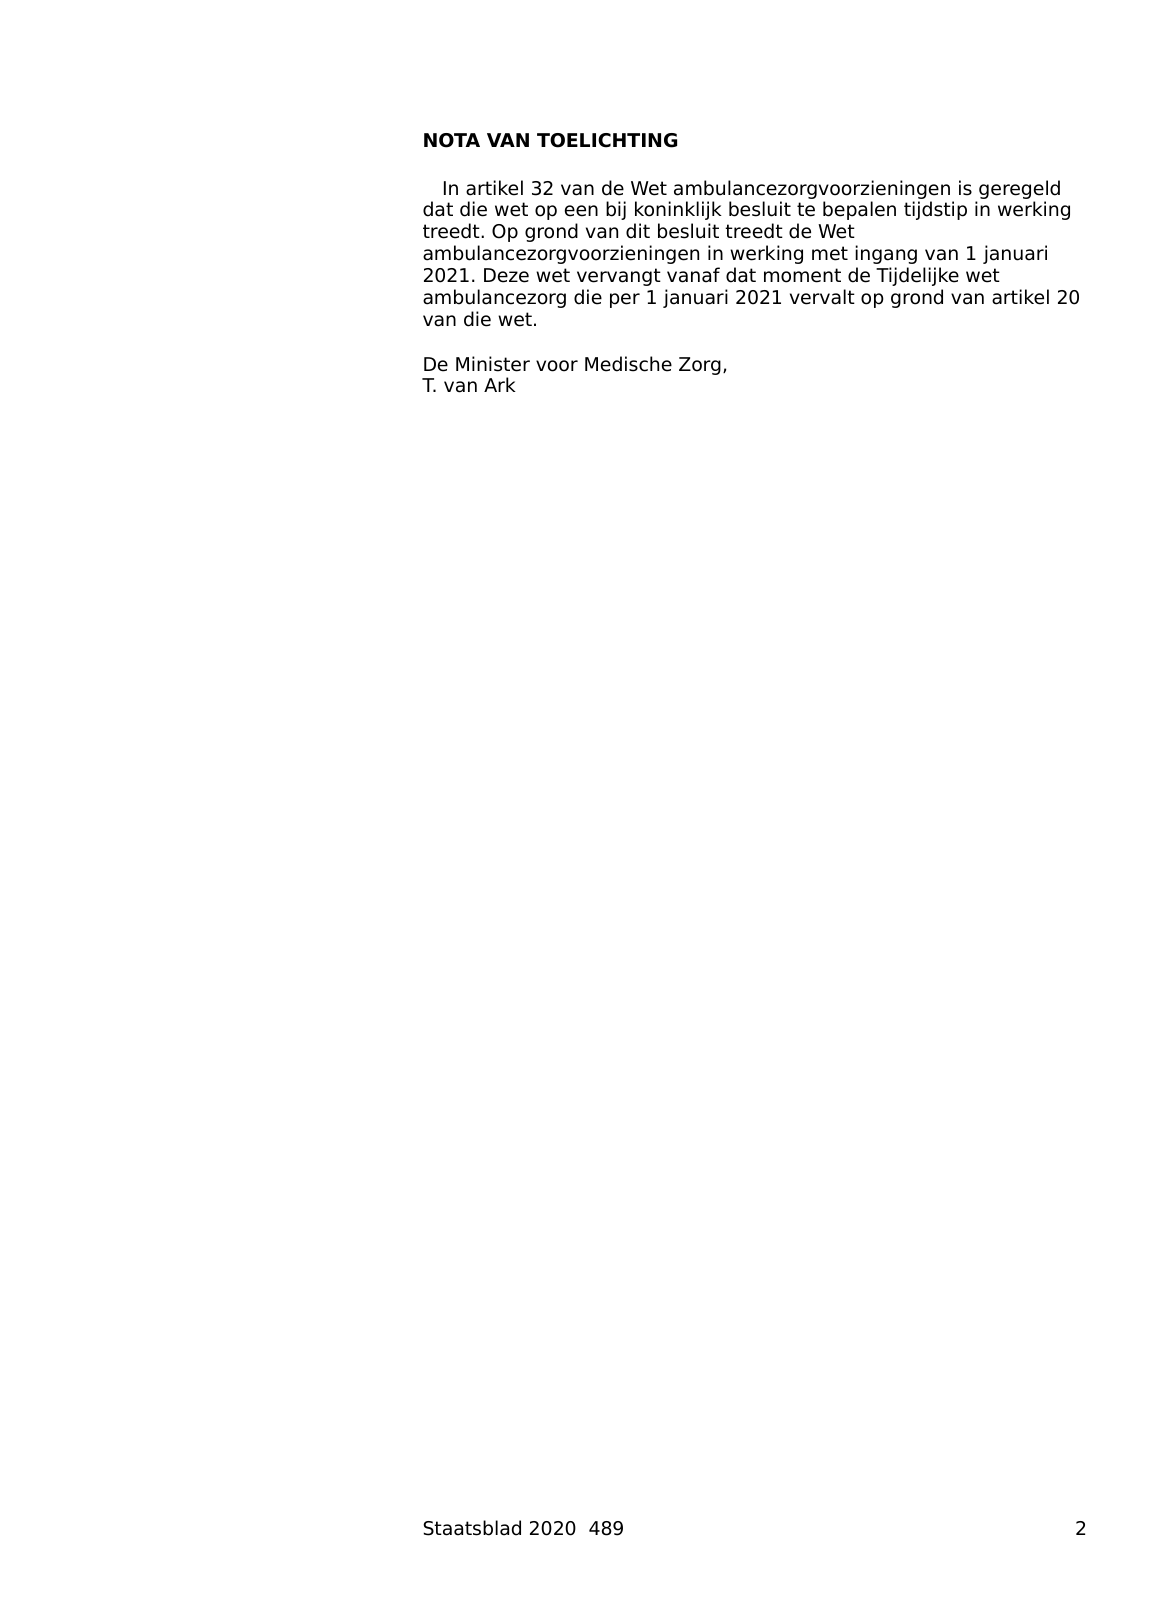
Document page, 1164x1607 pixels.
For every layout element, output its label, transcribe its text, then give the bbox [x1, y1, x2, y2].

subtitle NOTA VAN TOELICHTING [422, 130, 1087, 152]
text In artikel 32 van de Wet ambulancezorgvoorzieningen is geregeld dat die wet op een bij koninklijk besluit te bepalen tijdstip in werking treedt. Op grond van dit besluit treedt de Wet ambulancezorgvoorzieningen in werking met ingang van 1 januari 2021. Deze wet vervangt vanaf dat moment de Tijdelijke wet ambulancezorg die per 1 januari 2021 vervalt op grond van artikel 20 van die wet. [422, 177, 1087, 331]
text De Minister voor Medische Zorg, T. van Ark [422, 353, 1087, 397]
